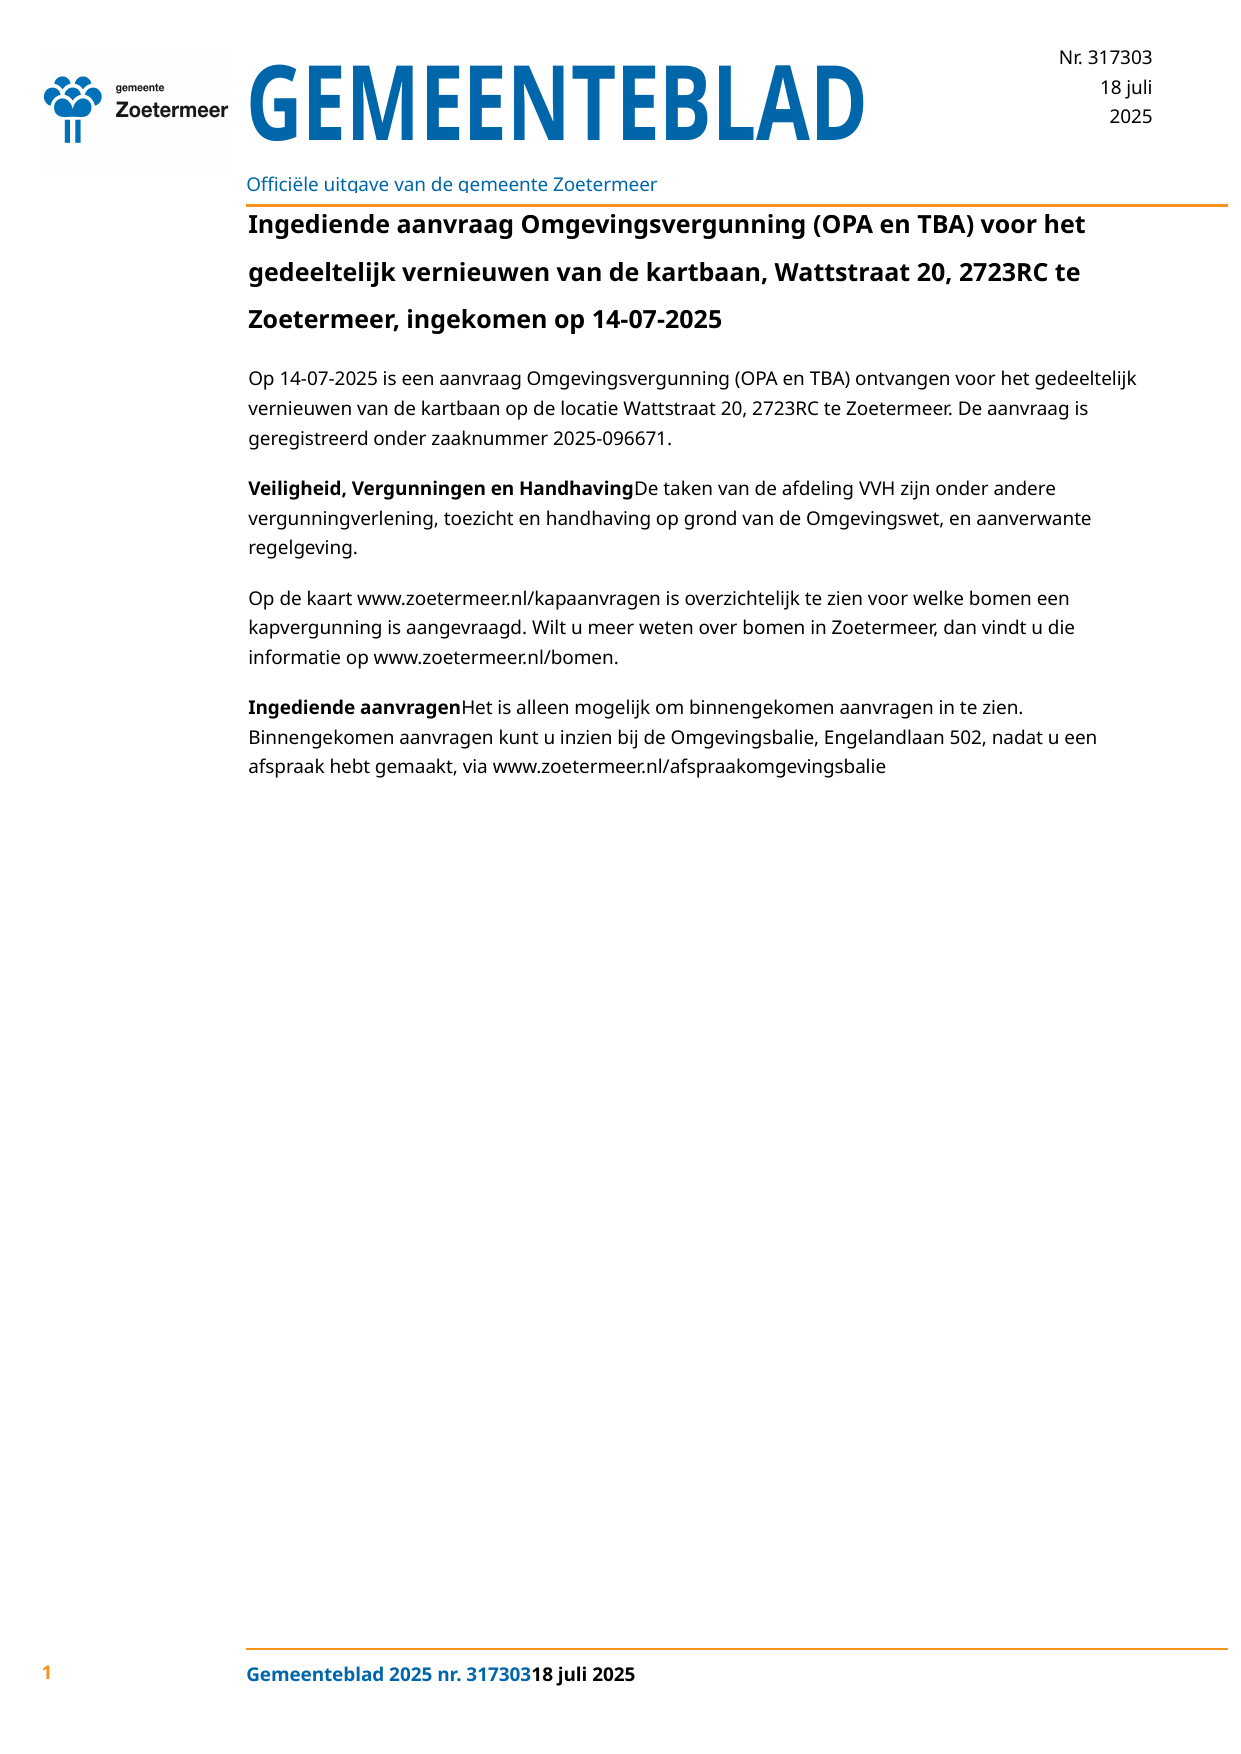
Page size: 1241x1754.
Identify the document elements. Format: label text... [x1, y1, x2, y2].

text Ingediende aanvraag Omgevingsvergunning (OPA en TBA) voor het gedeeltelijk vernieuwen van de kartbaan, Wattstraat 20, 2723RC te Zoetermeer, ingekomen op 14-07-2025 [248, 207, 1152, 336]
text Veiligheid, Vergunningen en HandhavingDe taken van de afdeling VVH zijn onder andere vergunningverlening, toezicht en handhaving op grond van de Omgevingswet, en aanverwante regelgeving. [248, 475, 1152, 560]
text Op 14-07-2025 is een aanvraag Omgevingsvergunning (OPA en TBA) ontvangen voor het gedeeltelijk vernieuwen van de kartbaan op de locatie Wattstraat 20, 2723RC te Zoetermeer. De aanvraag is geregistreerd onder zaaknummer 2025-096671. [248, 366, 1152, 450]
text Op de kaart www.zoetermeer.nl/kapaanvragen is overzichtelijk te zien voor welke bomen een kapvergunning is aangevraagd. Wilt u meer weten over bomen in Zoetermeer, dan vindt u die informatie op www.zoetermeer.nl/bomen. [248, 585, 1152, 669]
text Ingediende aanvragenHet is alleen mogelijk om binnengekomen aanvragen in te zien. Binnengekomen aanvragen kunt u inzien bij de Omgevingsbalie, Engelandlaan 502, nadat u een afspraak hebt gemaakt, via www.zoetermeer.nl/afspraakomgevingsbalie [248, 694, 1152, 779]
picture [41, 47, 231, 172]
